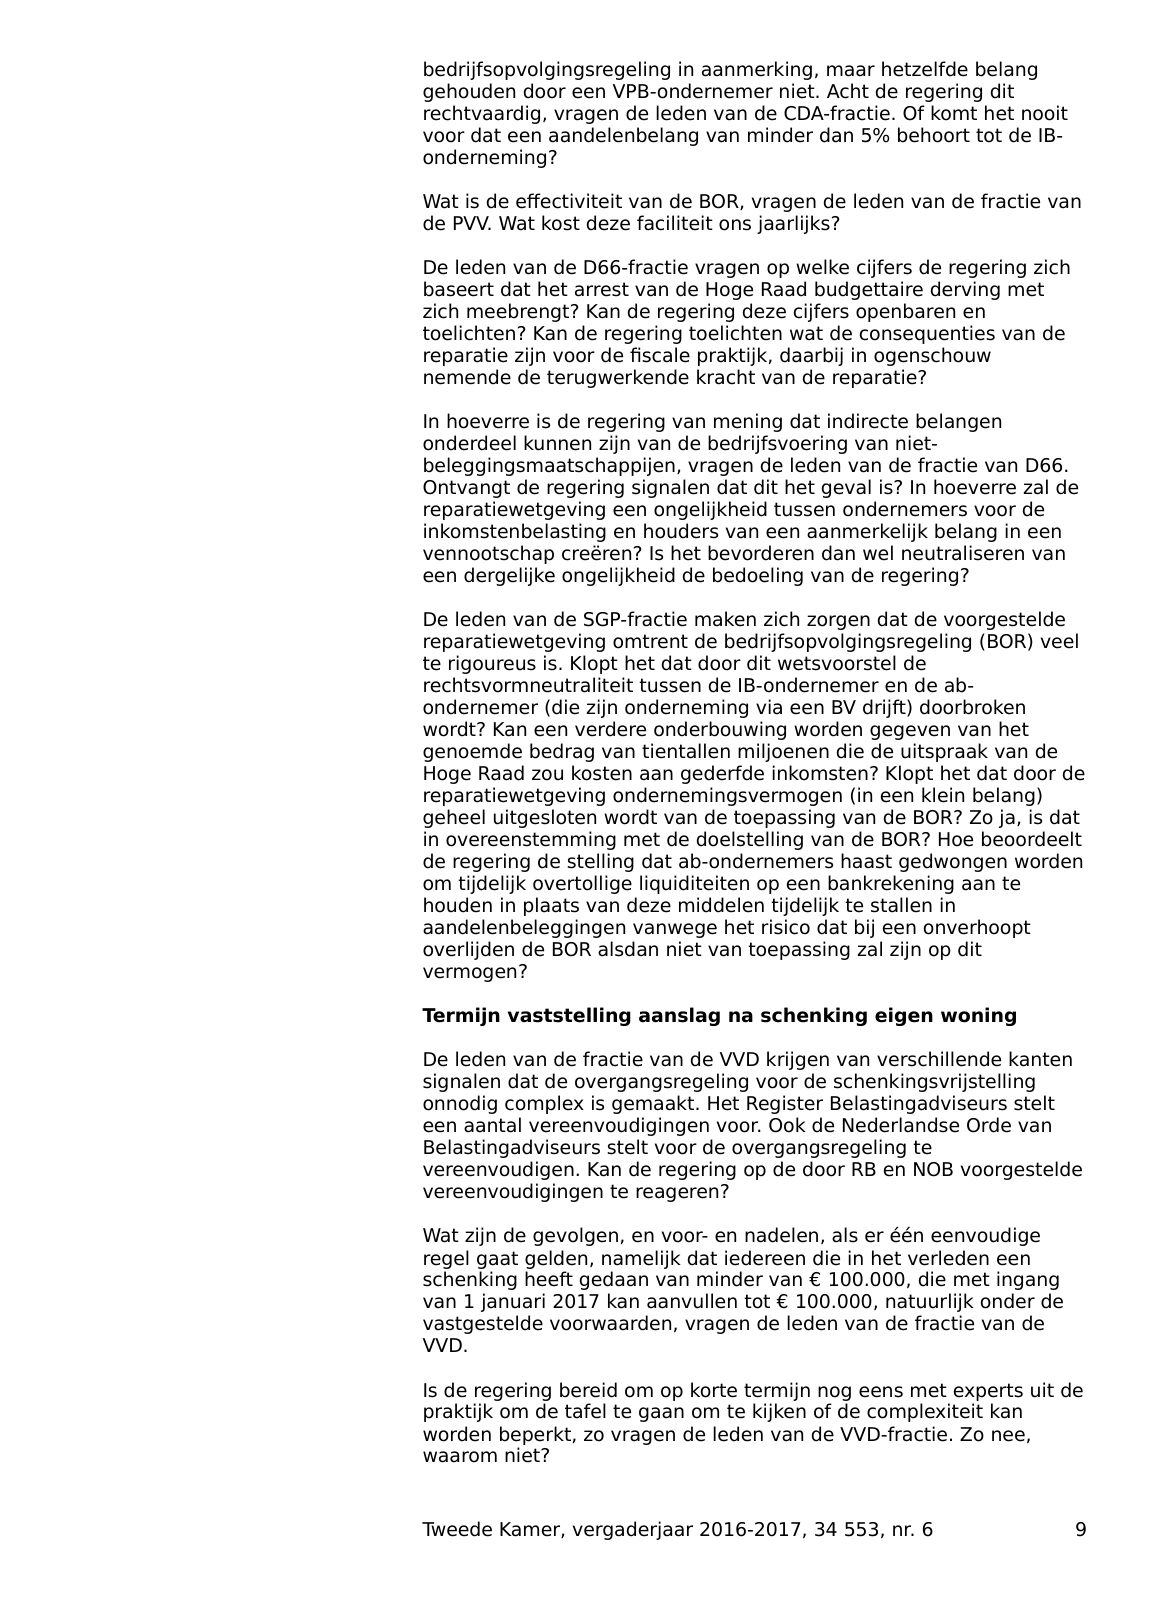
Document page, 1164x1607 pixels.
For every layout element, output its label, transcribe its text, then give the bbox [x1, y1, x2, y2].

text In hoeverre is de regering van mening dat indirecte belangen onderdeel kunnen zijn van de bedrijfsvoering van niet-beleggingsmaatschappijen, vragen de leden van de fractie van D66. Ontvangt de regering signalen dat dit het geval is? In hoeverre zal de reparatiewetgeving een ongelijkheid tussen ondernemers voor de inkomstenbelasting en houders van een aanmerkelijk belang in een vennootschap creëren? Is het bevorderen dan wel neutraliseren van een dergelijke ongelijkheid de bedoeling van de regering? [422, 411, 1087, 587]
text Wat is de effectiviteit van de BOR, vragen de leden van de fractie van de PVV. Wat kost deze faciliteit ons jaarlijks? [422, 191, 1087, 235]
subtitle Termijn vaststelling aanslag na schenking eigen woning [422, 1005, 1087, 1027]
text De leden van de D66-fractie vragen op welke cijfers de regering zich baseert dat het arrest van de Hoge Raad budgettaire derving met zich meebrengt? Kan de regering deze cijfers openbaren en toelichten? Kan de regering toelichten wat de consequenties van de reparatie zijn voor de fiscale praktijk, daarbij in ogenschouw nemende de terugwerkende kracht van de reparatie? [422, 257, 1087, 389]
text Wat zijn de gevolgen, en voor- en nadelen, als er één eenvoudige regel gaat gelden, namelijk dat iedereen die in het verleden een schenking heeft gedaan van minder van € 100.000, die met ingang van 1 januari 2017 kan aanvullen tot € 100.000, natuurlijk onder de vastgestelde voorwaarden, vragen de leden van de fractie van de VVD. [422, 1225, 1087, 1357]
text De leden van de fractie van de VVD krijgen van verschillende kanten signalen dat de overgangsregeling voor de schenkingsvrijstelling onnodig complex is gemaakt. Het Register Belastingadviseurs stelt een aantal vereenvoudigingen voor. Ook de Nederlandse Orde van Belastingadviseurs stelt voor de overgangsregeling te vereenvoudigen. Kan de regering op de door RB en NOB voorgestelde vereenvoudigingen te reageren? [422, 1049, 1087, 1203]
text Is de regering bereid om op korte termijn nog eens met experts uit de praktijk om de tafel te gaan om te kijken of de complexiteit kan worden beperkt, zo vragen de leden van de VVD-fractie. Zo nee, waarom niet? [422, 1379, 1087, 1467]
text bedrijfsopvolgingsregeling in aanmerking, maar hetzelfde belang gehouden door een VPB-ondernemer niet. Acht de regering dit rechtvaardig, vragen de leden van de CDA-fractie. Of komt het nooit voor dat een aandelenbelang van minder dan 5% behoort tot de IB-onderneming? [422, 59, 1087, 169]
text De leden van de SGP-fractie maken zich zorgen dat de voorgestelde reparatiewetgeving omtrent de bedrijfsopvolgingsregeling (BOR) veel te rigoureus is. Klopt het dat door dit wetsvoorstel de rechtsvormneutraliteit tussen de IB-ondernemer en de ab-ondernemer (die zijn onderneming via een BV drijft) doorbroken wordt? Kan een verdere onderbouwing worden gegeven van het genoemde bedrag van tientallen miljoenen die de uitspraak van de Hoge Raad zou kosten aan gederfde inkomsten? Klopt het dat door de reparatiewetgeving ondernemingsvermogen (in een klein belang) geheel uitgesloten wordt van de toepassing van de BOR? Zo ja, is dat in overeenstemming met de doelstelling van de BOR? Hoe beoordeelt de regering de stelling dat ab-ondernemers haast gedwongen worden om tijdelijk overtollige liquiditeiten op een bankrekening aan te houden in plaats van deze middelen tijdelijk te stallen in aandelenbeleggingen vanwege het risico dat bij een onverhoopt overlijden de BOR alsdan niet van toepassing zal zijn op dit vermogen? [422, 609, 1087, 983]
